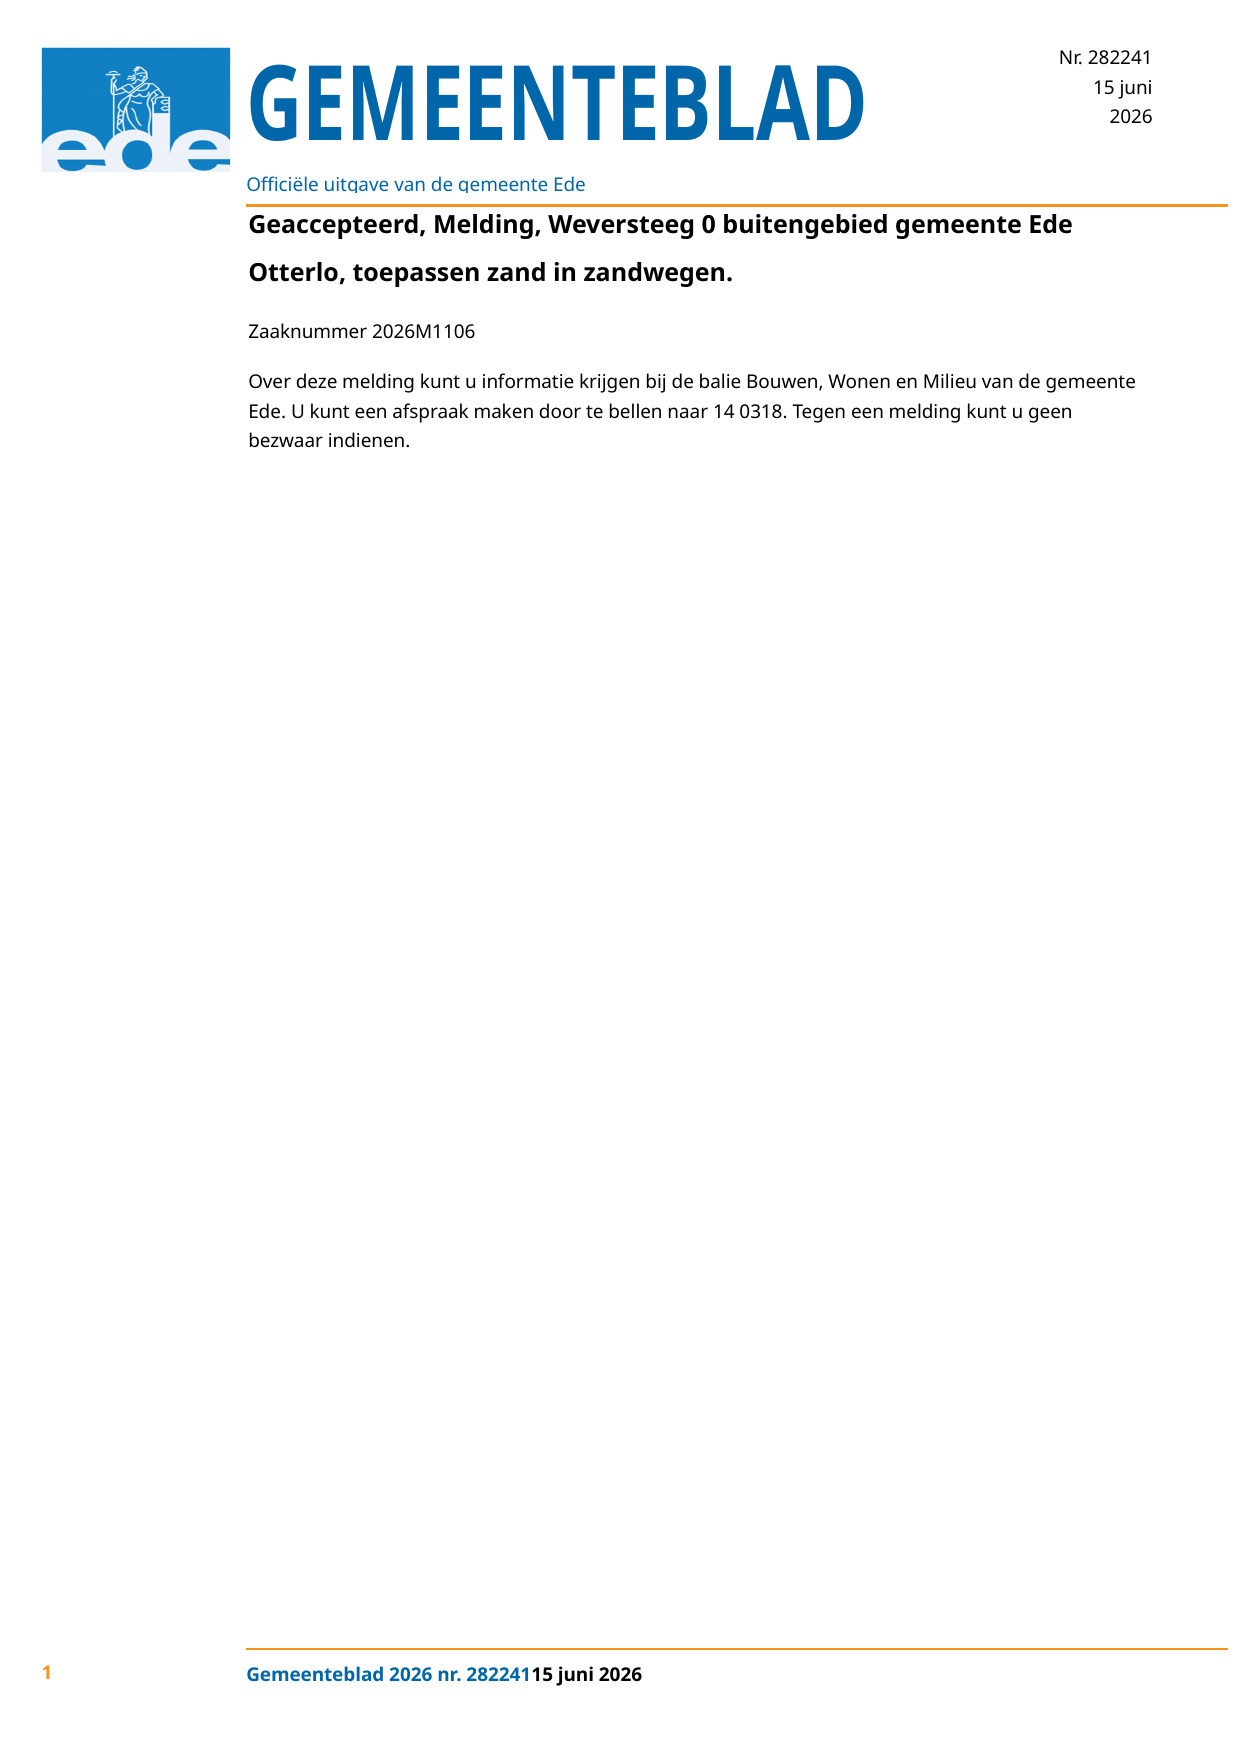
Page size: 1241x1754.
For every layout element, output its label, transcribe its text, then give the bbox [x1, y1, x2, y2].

text Over deze melding kunt u informatie krijgen bij de balie Bouwen, Wonen en Milieu van de gemeente Ede. U kunt een afspraak maken door te bellen naar 14 0318. Tegen een melding kunt u geen bezwaar indienen. [248, 368, 1152, 453]
text Geaccepteerd, Melding, Weversteeg 0 buitengebied gemeente Ede Otterlo, toepassen zand in zandwegen. [248, 207, 1152, 288]
text Zaaknummer 2026M1106 [248, 318, 1152, 344]
picture [41, 47, 231, 172]
